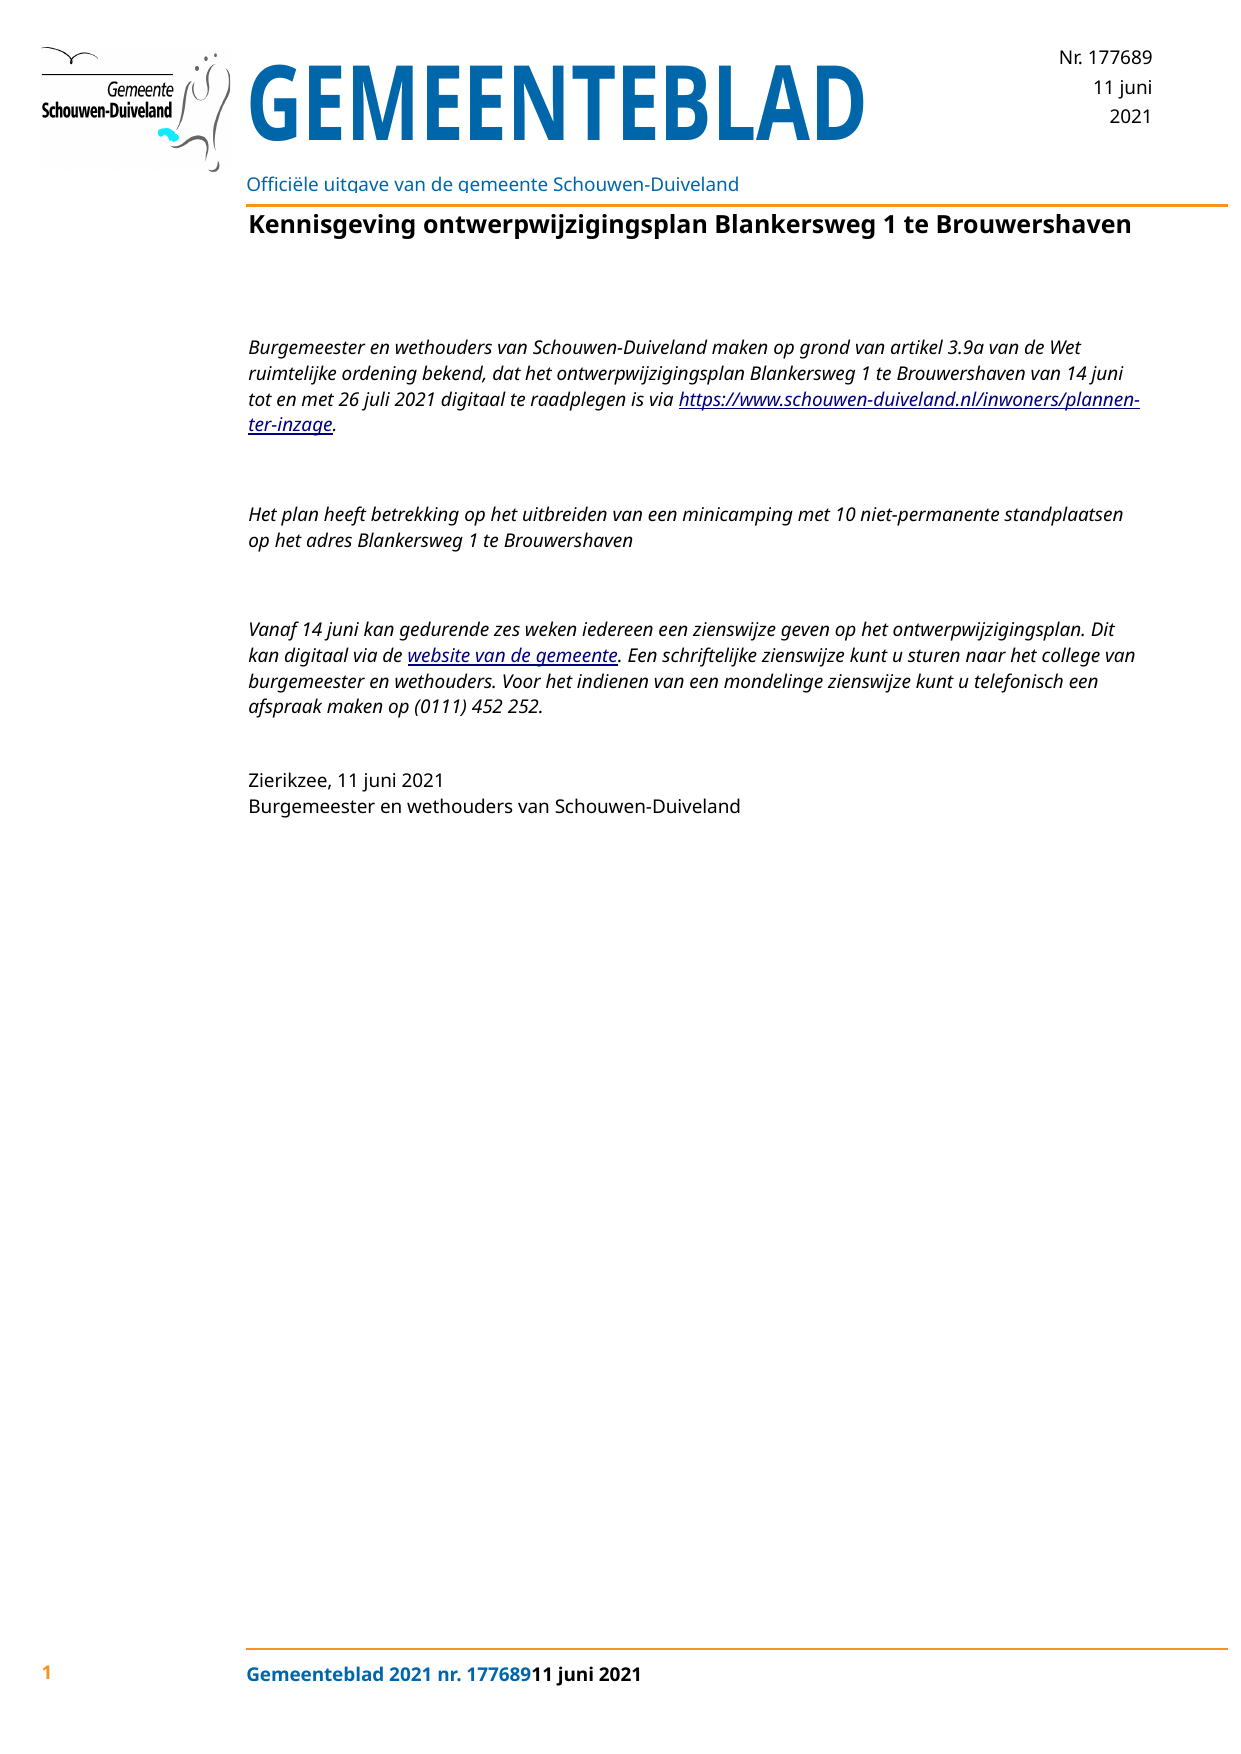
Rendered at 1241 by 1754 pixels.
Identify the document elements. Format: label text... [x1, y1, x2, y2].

picture [41, 47, 231, 172]
text Zierikzee, 11 juni 2021 [248, 767, 1152, 793]
text Burgemeester en wethouders van Schouwen-Duiveland maken op grond van artikel 3.9a van de Wet ruimtelijke ordening bekend, dat het ontwerpwijzigingsplan Blankersweg 1 te Brouwershaven van 14 juni tot en met 26 juli 2021 digitaal te raadplegen is via https://www.schouwen-duiveland.nl/inwoners/plannen-ter-inzage. [248, 334, 1152, 437]
text Kennisgeving ontwerpwijzigingsplan Blankersweg 1 te Brouwershaven [248, 207, 1152, 241]
text Het plan heeft betrekking op het uitbreiden van een minicamping met 10 niet-permanente standplaatsen op het adres Blankersweg 1 te Brouwershaven [248, 501, 1152, 553]
text Vanaf 14 juni kan gedurende zes weken iedereen een zienswijze geven op het ontwerpwijzigingsplan. Dit kan digitaal via de website van de gemeente. Een schriftelijke zienswijze kunt u sturen naar het college van burgemeester en wethouders. Voor het indienen van een mondelinge zienswijze kunt u telefonisch een afspraak maken op (0111) 452 252. [248, 617, 1152, 719]
text Burgemeester en wethouders van Schouwen-Duiveland [248, 793, 1152, 819]
